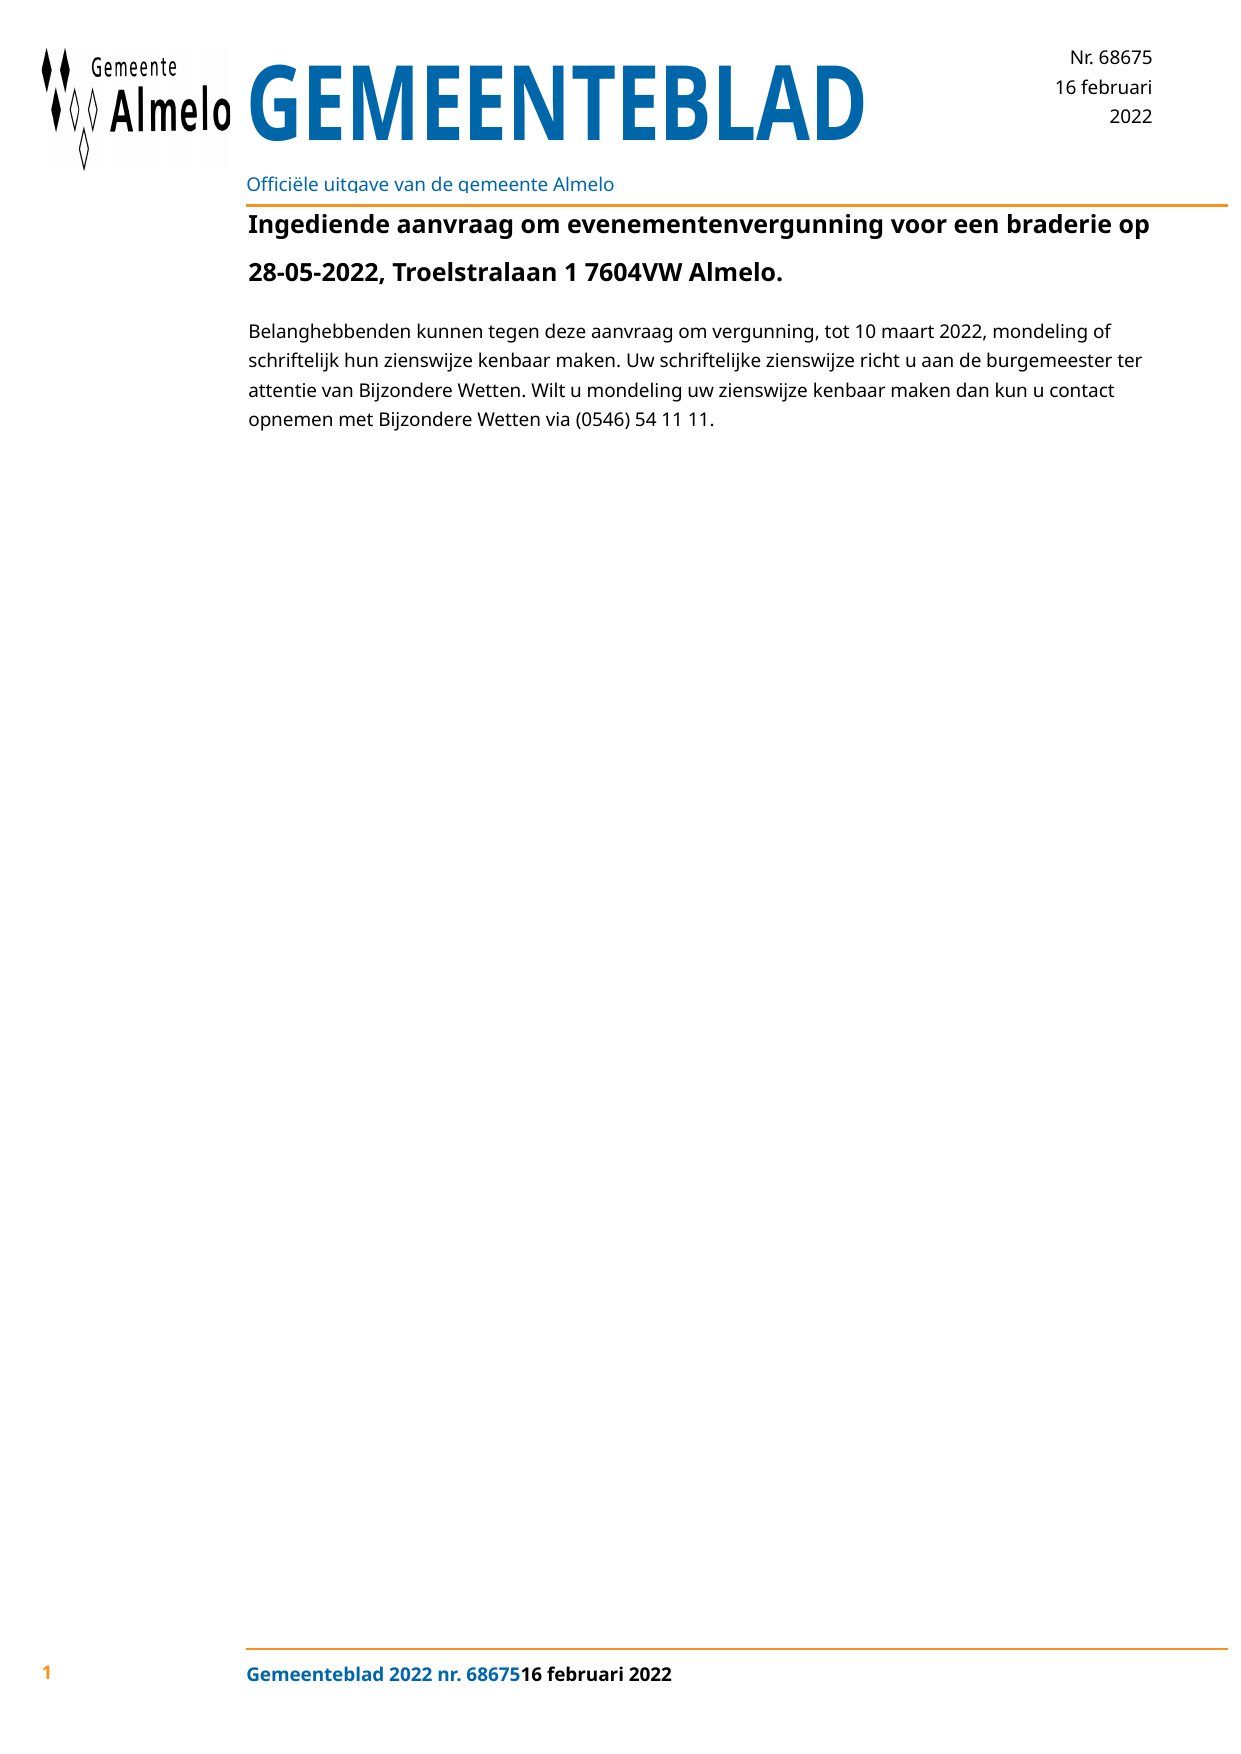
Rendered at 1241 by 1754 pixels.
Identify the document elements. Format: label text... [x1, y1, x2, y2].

text Belanghebbenden kunnen tegen deze aanvraag om vergunning, tot 10 maart 2022, mondeling of schriftelijk hun zienswijze kenbaar maken. Uw schriftelijke zienswijze richt u aan de burgemeester ter attentie van Bijzondere Wetten. Wilt u mondeling uw zienswijze kenbaar maken dan kun u contact opnemen met Bijzondere Wetten via (0546) 54 11 11. [248, 318, 1152, 432]
picture [41, 47, 231, 172]
text Ingediende aanvraag om evenementenvergunning voor een braderie op 28-05-2022, Troelstralaan 1 7604VW Almelo. [248, 207, 1152, 288]
